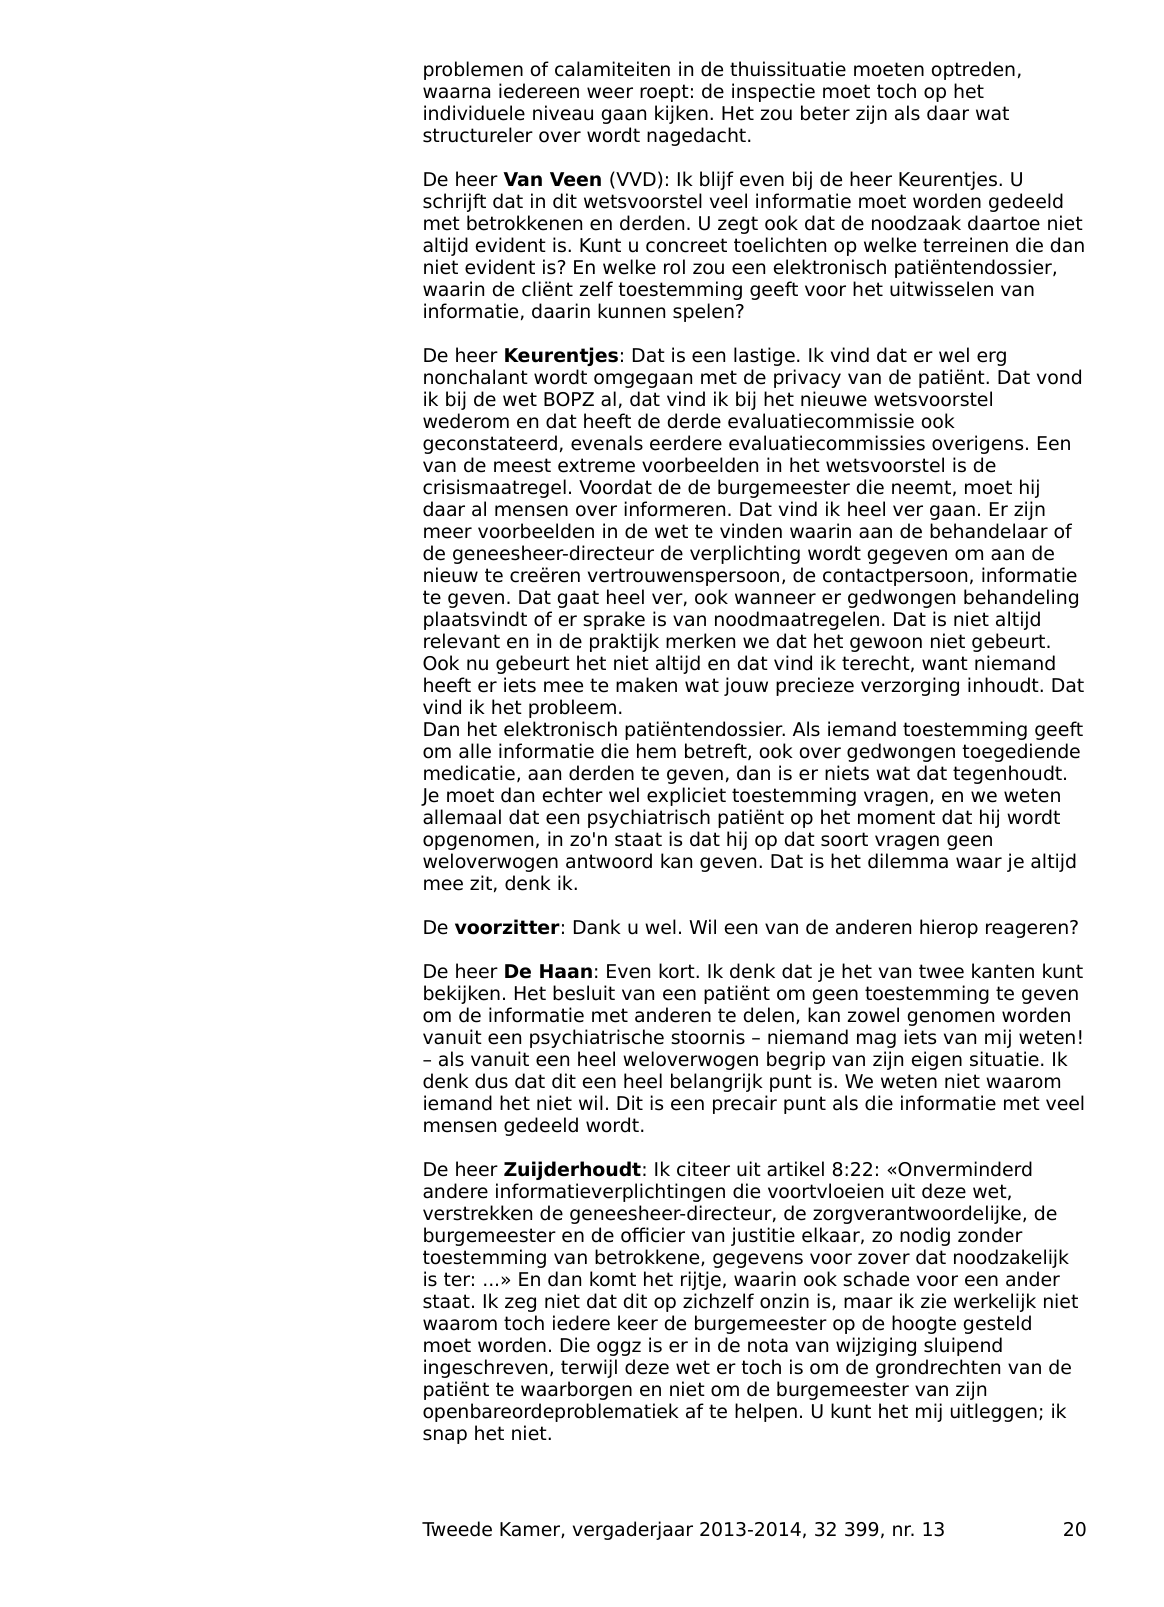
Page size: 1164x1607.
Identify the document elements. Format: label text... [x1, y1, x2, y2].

text De heer Keurentjes: Dat is een lastige. Ik vind dat er wel erg nonchalant wordt omgegaan met de privacy van de patiënt. Dat vond ik bij de wet BOPZ al, dat vind ik bij het nieuwe wetsvoorstel wederom en dat heeft de derde evaluatiecommissie ook geconstateerd, evenals eerdere evaluatiecommissies overigens. Een van de meest extreme voorbeelden in het wetsvoorstel is de crisismaatregel. Voordat de de burgemeester die neemt, moet hij daar al mensen over informeren. Dat vind ik heel ver gaan. Er zijn meer voorbeelden in de wet te vinden waarin aan de behandelaar of de geneesheer-directeur de verplichting wordt gegeven om aan de nieuw te creëren vertrouwenspersoon, de contactpersoon, informatie te geven. Dat gaat heel ver, ook wanneer er gedwongen behandeling plaatsvindt of er sprake is van noodmaatregelen. Dat is niet altijd relevant en in de praktijk merken we dat het gewoon niet gebeurt. Ook nu gebeurt het niet altijd en dat vind ik terecht, want niemand heeft er iets mee te maken wat jouw precieze verzorging inhoudt. Dat vind ik het probleem. [422, 345, 1087, 719]
text De heer Van Veen (VVD): Ik blijf even bij de heer Keurentjes. U schrijft dat in dit wetsvoorstel veel informatie moet worden gedeeld met betrokkenen en derden. U zegt ook dat de noodzaak daartoe niet altijd evident is. Kunt u concreet toelichten op welke terreinen die dan niet evident is? En welke rol zou een elektronisch patiëntendossier, waarin de cliënt zelf toestemming geeft voor het uitwisselen van informatie, daarin kunnen spelen? [422, 169, 1087, 323]
text De heer De Haan: Even kort. Ik denk dat je het van twee kanten kunt bekijken. Het besluit van een patiënt om geen toestemming te geven om de informatie met anderen te delen, kan zowel genomen worden vanuit een psychiatrische stoornis – niemand mag iets van mij weten! – als vanuit een heel weloverwogen begrip van zijn eigen situatie. Ik denk dus dat dit een heel belangrijk punt is. We weten niet waarom iemand het niet wil. Dit is een precair punt als die informatie met veel mensen gedeeld wordt. [422, 961, 1087, 1137]
text De heer Zuijderhoudt: Ik citeer uit artikel 8:22: «Onverminderd andere informatieverplichtingen die voortvloeien uit deze wet, verstrekken de geneesheer-directeur, de zorgverantwoordelijke, de burgemeester en de officier van justitie elkaar, zo nodig zonder toestemming van betrokkene, gegevens voor zover dat noodzakelijk is ter: ...» En dan komt het rijtje, waarin ook schade voor een ander staat. Ik zeg niet dat dit op zichzelf onzin is, maar ik zie werkelijk niet waarom toch iedere keer de burgemeester op de hoogte gesteld moet worden. Die oggz is er in de nota van wijziging sluipend ingeschreven, terwijl deze wet er toch is om de grondrechten van de patiënt te waarborgen en niet om de burgemeester van zijn openbareordeproblematiek af te helpen. U kunt het mij uitleggen; ik snap het niet. [422, 1159, 1087, 1445]
text Dan het elektronisch patiëntendossier. Als iemand toestemming geeft om alle informatie die hem betreft, ook over gedwongen toegediende medicatie, aan derden te geven, dan is er niets wat dat tegenhoudt. Je moet dan echter wel expliciet toestemming vragen, en we weten allemaal dat een psychiatrisch patiënt op het moment dat hij wordt opgenomen, in zo'n staat is dat hij op dat soort vragen geen weloverwogen antwoord kan geven. Dat is het dilemma waar je altijd mee zit, denk ik. [422, 719, 1087, 895]
text problemen of calamiteiten in de thuissituatie moeten optreden, waarna iedereen weer roept: de inspectie moet toch op het individuele niveau gaan kijken. Het zou beter zijn als daar wat structureler over wordt nagedacht. [422, 59, 1087, 147]
text De voorzitter: Dank u wel. Wil een van de anderen hierop reageren? [422, 917, 1087, 939]
